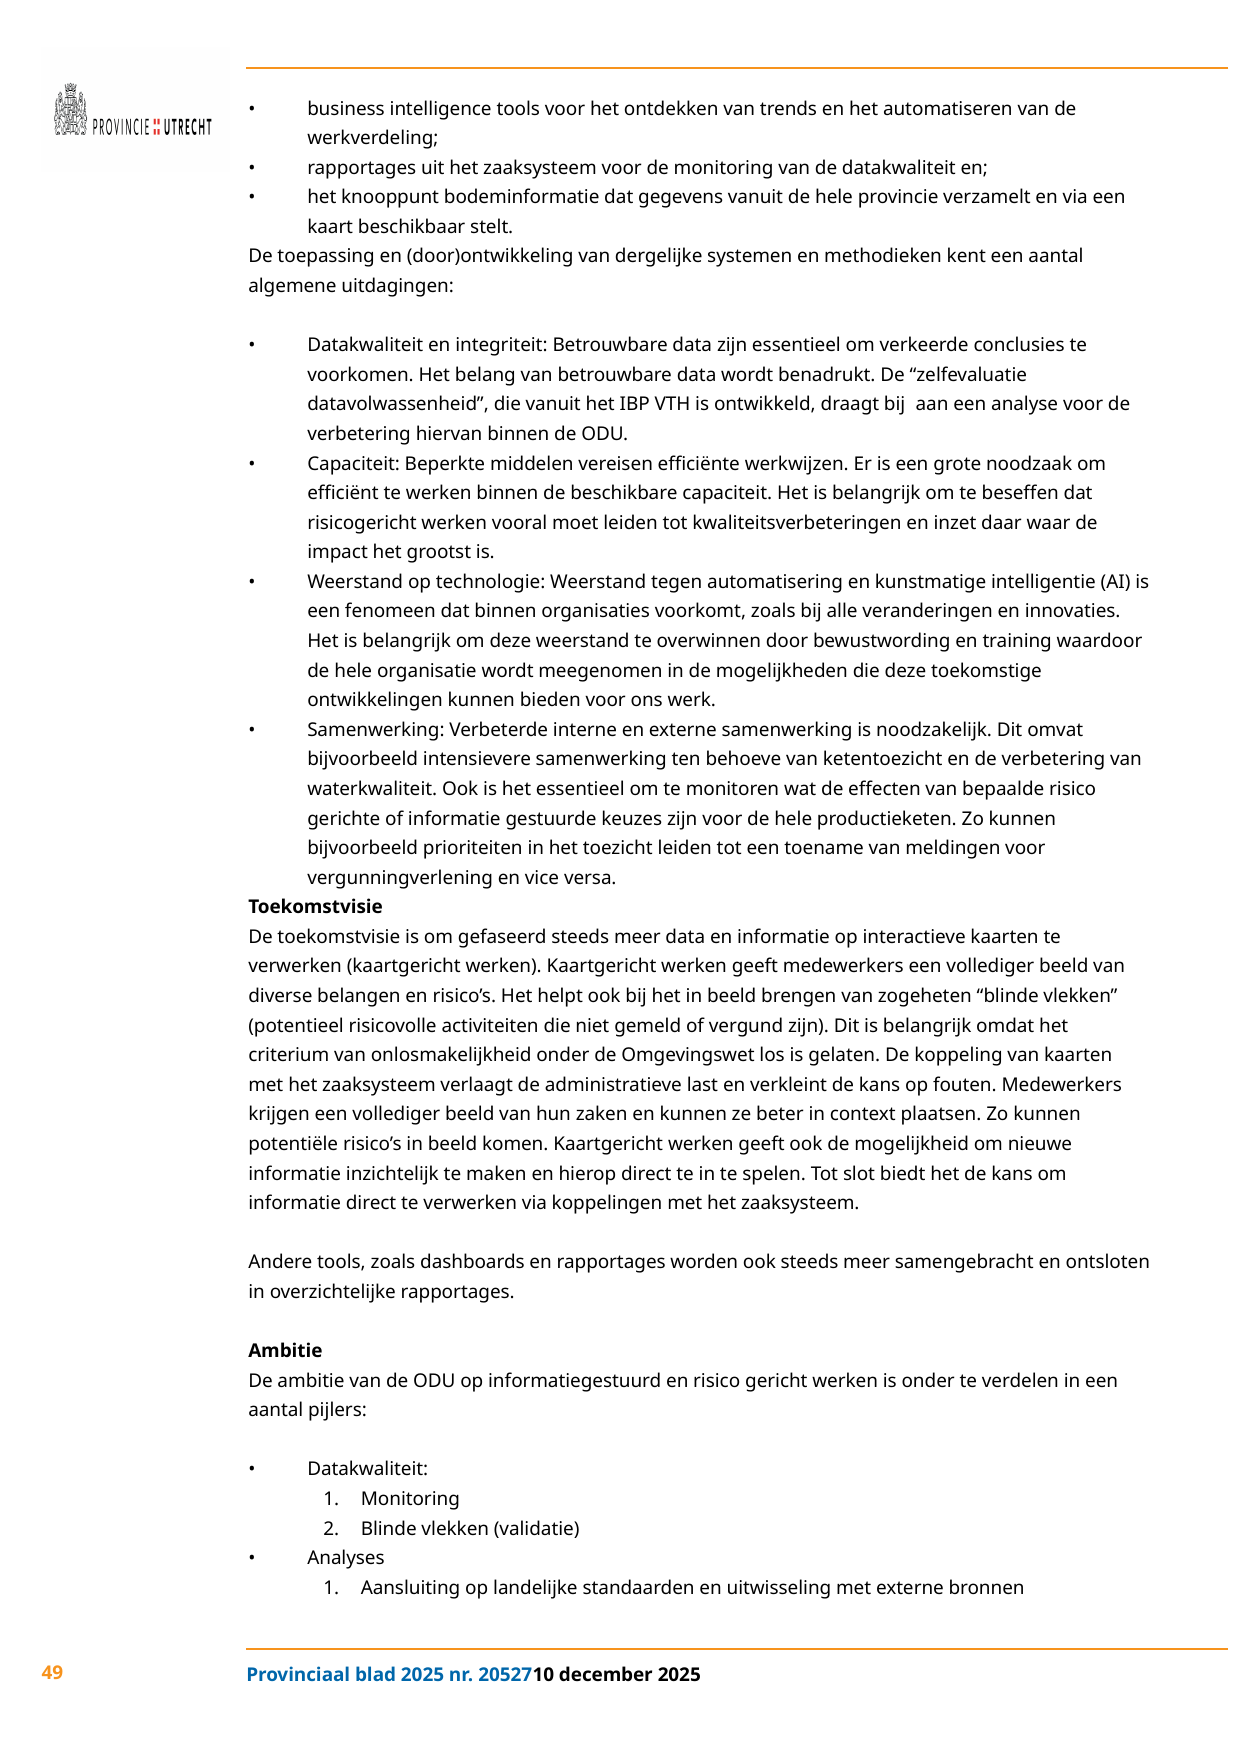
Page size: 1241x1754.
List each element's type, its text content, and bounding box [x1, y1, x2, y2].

list Capaciteit: Beperkte middelen vereisen efficiënte werkwijzen. Er is een grote noodzaak om efficiënt te werken binnen de beschikbare capaciteit. Het is belangrijk om te beseffen dat risicogericht werken vooral moet leiden tot kwaliteitsverbeteringen en inzet daar waar de impact het grootst is. [248, 450, 1152, 564]
list Weerstand op technologie: Weerstand tegen automatisering en kunstmatige intelligentie (AI) is een fenomeen dat binnen organisaties voorkomt, zoals bij alle veranderingen en innovaties. Het is belangrijk om deze weerstand te overwinnen door bewustwording en training waardoor de hele organisatie wordt meegenomen in de mogelijkheden die deze toekomstige ontwikkelingen kunnen bieden voor ons werk. [248, 568, 1152, 712]
list rapportages uit het zaaksysteem voor de monitoring van de datakwaliteit en; [248, 154, 1152, 180]
text Ambitie [248, 1337, 1152, 1363]
list Aansluiting op landelijke standaarden en uitwisseling met externe bronnen [323, 1574, 1152, 1600]
list Datakwaliteit: [248, 1456, 1152, 1481]
text De toepassing en (door)ontwikkeling van dergelijke systemen en methodieken kent een aantal algemene uitdagingen: [248, 243, 1152, 298]
text Toekomstvisie [248, 893, 1152, 919]
list Analyses [248, 1544, 1152, 1570]
text De ambitie van de ODU op informatiegestuurd en risico gericht werken is onder te verdelen in een aantal pijlers: [248, 1367, 1152, 1422]
list Samenwerking: Verbeterde interne en externe samenwerking is noodzakelijk. Dit omvat bijvoorbeeld intensievere samenwerking ten behoeve van ketentoezicht en de verbetering van waterkwaliteit. Ook is het essentieel om te monitoren wat de effecten van bepaalde risico gerichte of informatie gestuurde keuzes zijn voor de hele productieketen. Zo kunnen bijvoorbeeld prioriteiten in het toezicht leiden tot een toename van meldingen voor vergunningverlening en vice versa. [248, 716, 1152, 890]
list Monitoring [323, 1485, 1152, 1511]
list business intelligence tools voor het ontdekken van trends en het automatiseren van de werkverdeling; [248, 95, 1152, 150]
list Datakwaliteit en integriteit: Betrouwbare data zijn essentieel om verkeerde conclusies te voorkomen. Het belang van betrouwbare data wordt benadrukt. De “zelfevaluatie datavolwassenheid”, die vanuit het IBP VTH is ontwikkeld, draagt bij aan een analyse voor de verbetering hiervan binnen de ODU. [248, 331, 1152, 446]
list Blinde vlekken (validatie) [323, 1515, 1152, 1541]
text De toekomstvisie is om gefaseerd steeds meer data en informatie op interactieve kaarten te verwerken (kaartgericht werken). Kaartgericht werken geeft medewerkers een vollediger beeld van diverse belangen en risico’s. Het helpt ook bij het in beeld brengen van zogeheten “blinde vlekken” (potentieel risicovolle activiteiten die niet gemeld of vergund zijn). Dit is belangrijk omdat het criterium van onlosmakelijkheid onder de Omgevingswet los is gelaten. De koppeling van kaarten met het zaaksysteem verlaagt de administratieve last en verkleint de kans op fouten. Medewerkers krijgen een vollediger beeld van hun zaken en kunnen ze beter in context plaatsen. Zo kunnen potentiële risico’s in beeld komen. Kaartgericht werken geeft ook de mogelijkheid om nieuwe informatie inzichtelijk te maken en hierop direct te in te spelen. Tot slot biedt het de kans om informatie direct te verwerken via koppelingen met het zaaksysteem. [248, 923, 1152, 1215]
picture [41, 47, 231, 172]
list het knooppunt bodeminformatie dat gegevens vanuit de hele provincie verzamelt en via een kaart beschikbaar stelt. [248, 183, 1152, 239]
text Andere tools, zoals dashboards en rapportages worden ook steeds meer samengebracht en ontsloten in overzichtelijke rapportages. [248, 1248, 1152, 1304]
